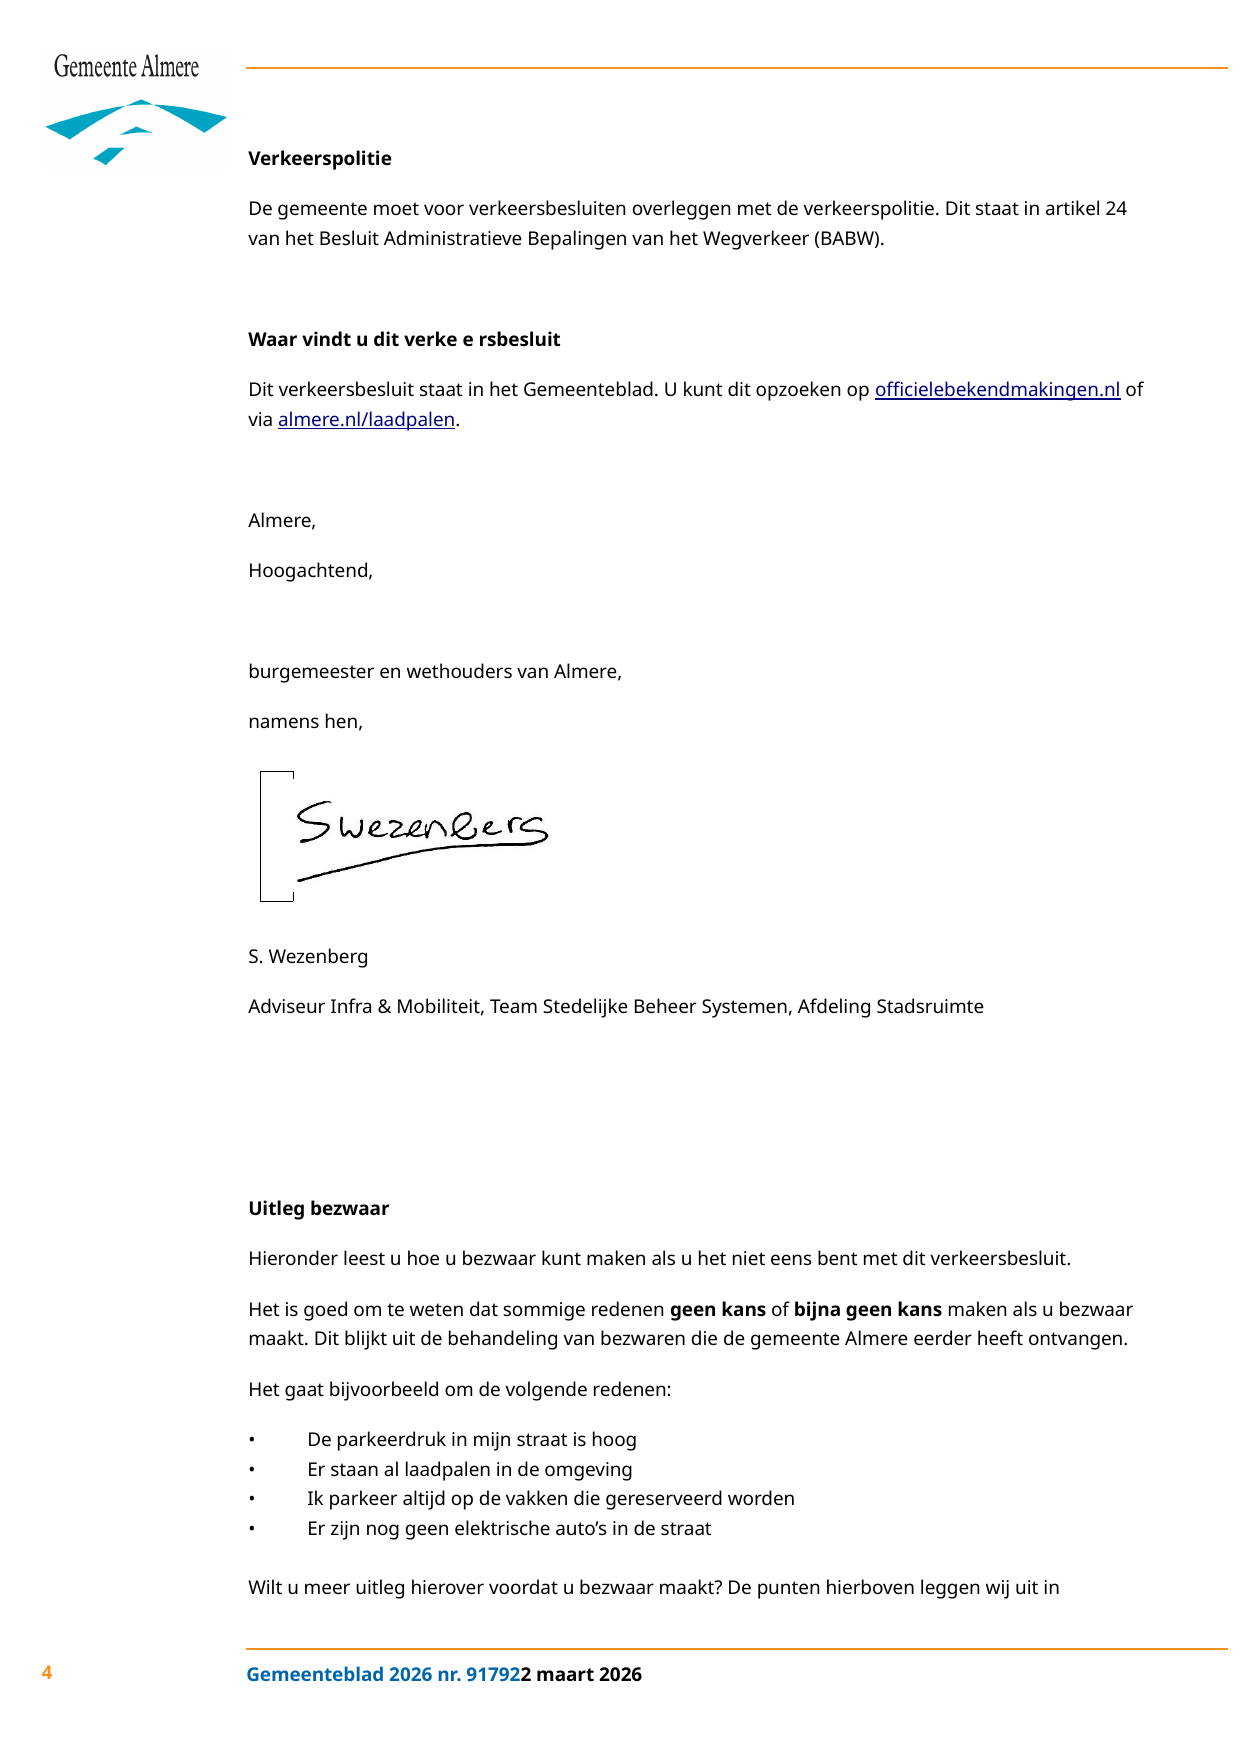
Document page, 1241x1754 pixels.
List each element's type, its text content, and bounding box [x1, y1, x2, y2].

text burgemeester en wethouders van Almere, [248, 658, 1152, 684]
text Hieronder leest u hoe u bezwaar kunt maken als u het niet eens bent met dit verkeersbesluit. [248, 1246, 1152, 1271]
list De parkeerdruk in mijn straat is hoog [248, 1426, 1152, 1452]
text Wilt u meer uitleg hierover voordat u bezwaar maakt? De punten hierboven leggen wij uit in [248, 1574, 1152, 1600]
text S. Wezenberg [248, 943, 1152, 969]
text Het is goed om te weten dat sommige redenen geen kans of bijna geen kans maken als u bezwaar maakt. Dit blijkt uit de behandeling van bezwaren die de gemeente Almere eerder heeft ontvangen. [248, 1296, 1152, 1351]
text Uitleg bezwaar [248, 1195, 1152, 1221]
text De gemeente moet voor verkeersbesluiten overleggen met de verkeerspolitie. Dit staat in artikel 24 van het Besluit Administratieve Bepalingen van het Wegverkeer (BABW). [248, 196, 1152, 251]
text Adviseur Infra & Mobiliteit, Team Stedelijke Beheer Systemen, Afdeling Stadsruimte [248, 993, 1152, 1019]
text Almere, [248, 507, 1152, 533]
list Er staan al laadpalen in de omgeving [248, 1456, 1152, 1482]
list Er zijn nog geen elektrische auto’s in de straat [248, 1515, 1152, 1541]
text namens hen, [248, 708, 1152, 734]
picture [268, 779, 576, 892]
text Verkeerspolitie [248, 145, 1152, 171]
text Dit verkeersbesluit staat in het Gemeenteblad. U kunt dit opzoeken op officielebekendmakingen.nl of via almere.nl/laadpalen. [248, 376, 1152, 432]
list Ik parkeer altijd op de vakken die gereserveerd worden [248, 1486, 1152, 1511]
text Het gaat bijvoorbeeld om de volgende redenen: [248, 1376, 1152, 1402]
text Waar vindt u dit verke e rsbesluit [248, 326, 1152, 352]
text Hoogachtend, [248, 557, 1152, 583]
picture [41, 47, 231, 172]
